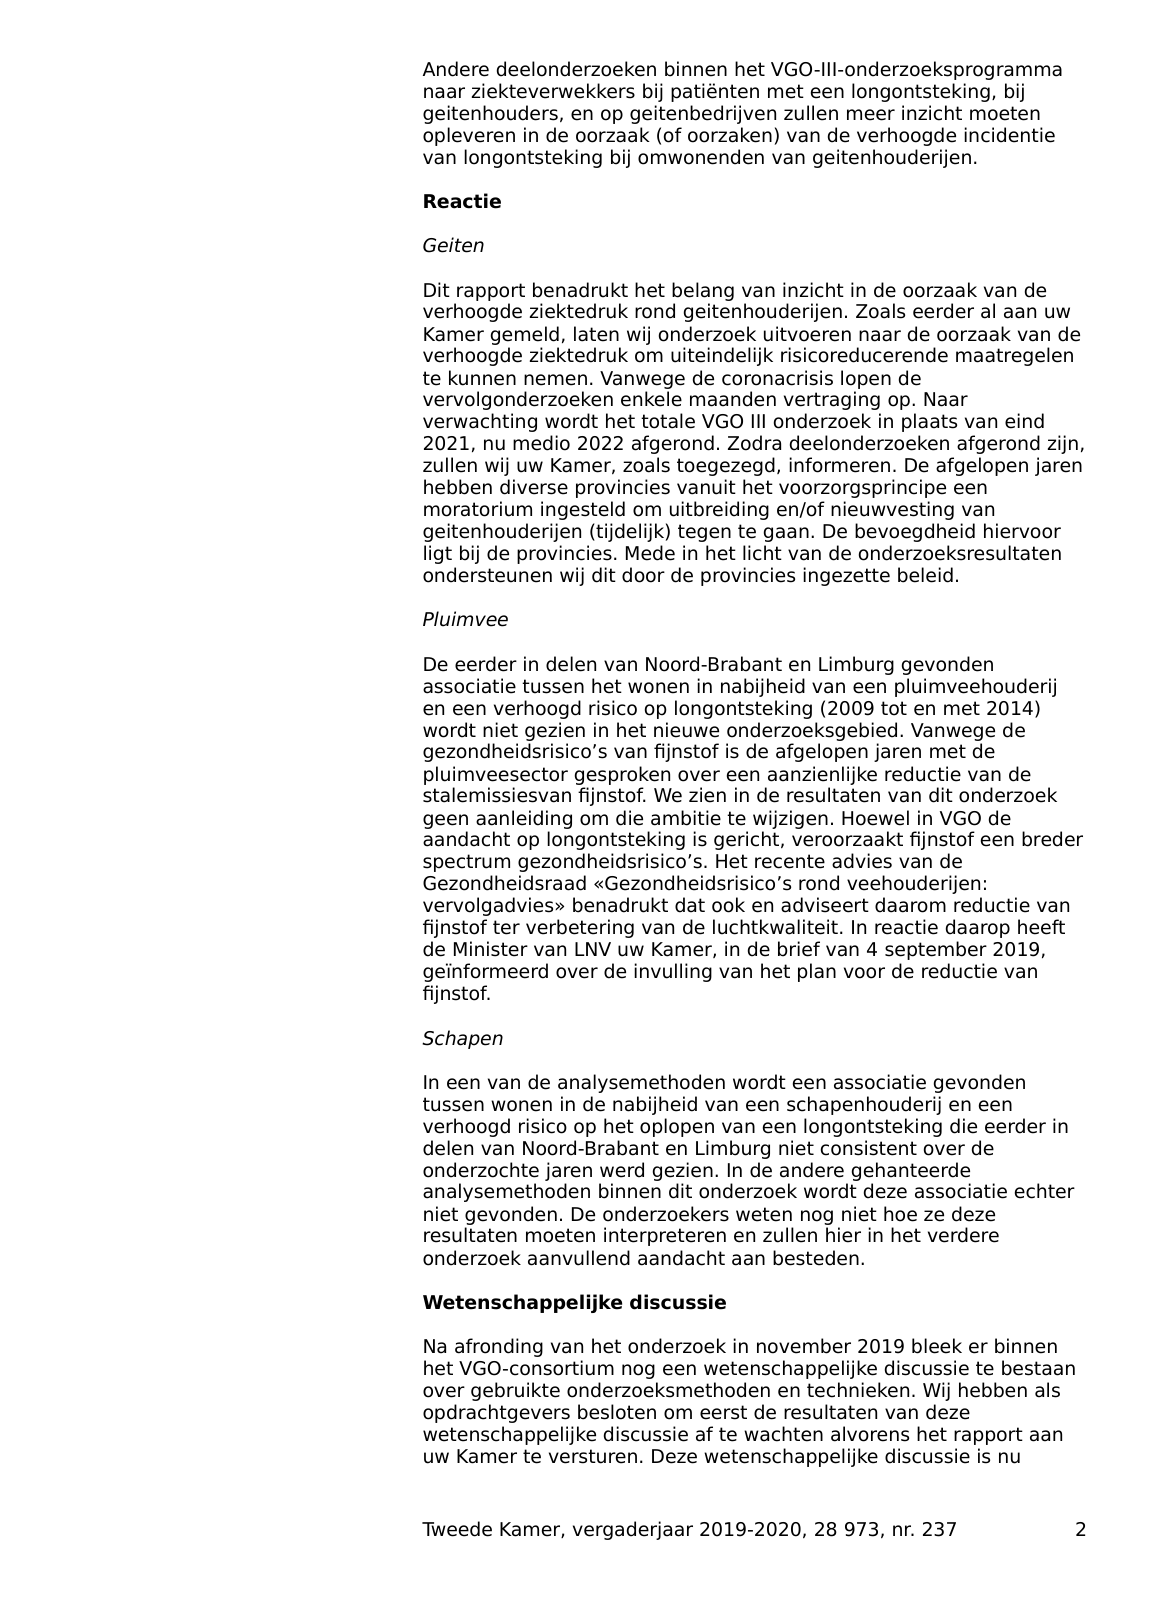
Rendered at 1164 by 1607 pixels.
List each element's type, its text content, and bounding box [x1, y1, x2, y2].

subtitle Reactie [422, 191, 1087, 213]
subtitle Wetenschappelijke discussie [422, 1292, 1087, 1313]
text De eerder in delen van Noord-Brabant en Limburg gevonden associatie tussen het wonen in nabijheid van een pluimveehouderij en een verhoogd risico op longontsteking (2009 tot en met 2014) wordt niet gezien in het nieuwe onderzoeksgebied. Vanwege de gezondheidsrisico’s van fijnstof is de afgelopen jaren met de pluimveesector gesproken over een aanzienlijke reductie van de stalemissiesvan fijnstof. We zien in de resultaten van dit onderzoek geen aanleiding om die ambitie te wijzigen. Hoewel in VGO de aandacht op longontsteking is gericht, veroorzaakt fijnstof een breder spectrum gezondheidsrisico’s. Het recente advies van de Gezondheidsraad «Gezondheidsrisico’s rond veehouderijen: vervolgadvies» benadrukt dat ook en adviseert daarom reductie van fijnstof ter verbetering van de luchtkwaliteit. In reactie daarop heeft de Minister van LNV uw Kamer, in de brief van 4 september 2019, geïnformeerd over de invulling van het plan voor de reductie van fijnstof. [422, 653, 1087, 1005]
text In een van de analysemethoden wordt een associatie gevonden tussen wonen in de nabijheid van een schapenhouderij en een verhoogd risico op het oplopen van een longontsteking die eerder in delen van Noord-Brabant en Limburg niet consistent over de onderzochte jaren werd gezien. In de andere gehanteerde analysemethoden binnen dit onderzoek wordt deze associatie echter niet gevonden. De onderzoekers weten nog niet hoe ze deze resultaten moeten interpreteren en zullen hier in het verdere onderzoek aanvullend aandacht aan besteden. [422, 1072, 1087, 1269]
subtitle Geiten [422, 235, 1087, 257]
subtitle Pluimvee [422, 609, 1087, 631]
text Na afronding van het onderzoek in november 2019 bleek er binnen het VGO-consortium nog een wetenschappelijke discussie te bestaan over gebruikte onderzoeksmethoden en technieken. Wij hebben als opdrachtgevers besloten om eerst de resultaten van deze wetenschappelijke discussie af te wachten alvorens het rapport aan uw Kamer te versturen. Deze wetenschappelijke discussie is nu [422, 1336, 1087, 1468]
subtitle Schapen [422, 1027, 1087, 1049]
text Andere deelonderzoeken binnen het VGO-III-onderzoeksprogramma naar ziekteverwekkers bij patiënten met een longontsteking, bij geitenhouders, en op geitenbedrijven zullen meer inzicht moeten opleveren in de oorzaak (of oorzaken) van de verhoogde incidentie van longontsteking bij omwonenden van geitenhouderijen. [422, 59, 1087, 169]
text Dit rapport benadrukt het belang van inzicht in de oorzaak van de verhoogde ziektedruk rond geitenhouderijen. Zoals eerder al aan uw Kamer gemeld, laten wij onderzoek uitvoeren naar de oorzaak van de verhoogde ziektedruk om uiteindelijk risicoreducerende maatregelen te kunnen nemen. Vanwege de coronacrisis lopen de vervolgonderzoeken enkele maanden vertraging op. Naar verwachting wordt het totale VGO III onderzoek in plaats van eind 2021, nu medio 2022 afgerond. Zodra deelonderzoeken afgerond zijn, zullen wij uw Kamer, zoals toegezegd, informeren. De afgelopen jaren hebben diverse provincies vanuit het voorzorgsprincipe een moratorium ingesteld om uitbreiding en/of nieuwvesting van geitenhouderijen (tijdelijk) tegen te gaan. De bevoegdheid hiervoor ligt bij de provincies. Mede in het licht van de onderzoeksresultaten ondersteunen wij dit door de provincies ingezette beleid. [422, 279, 1087, 587]
